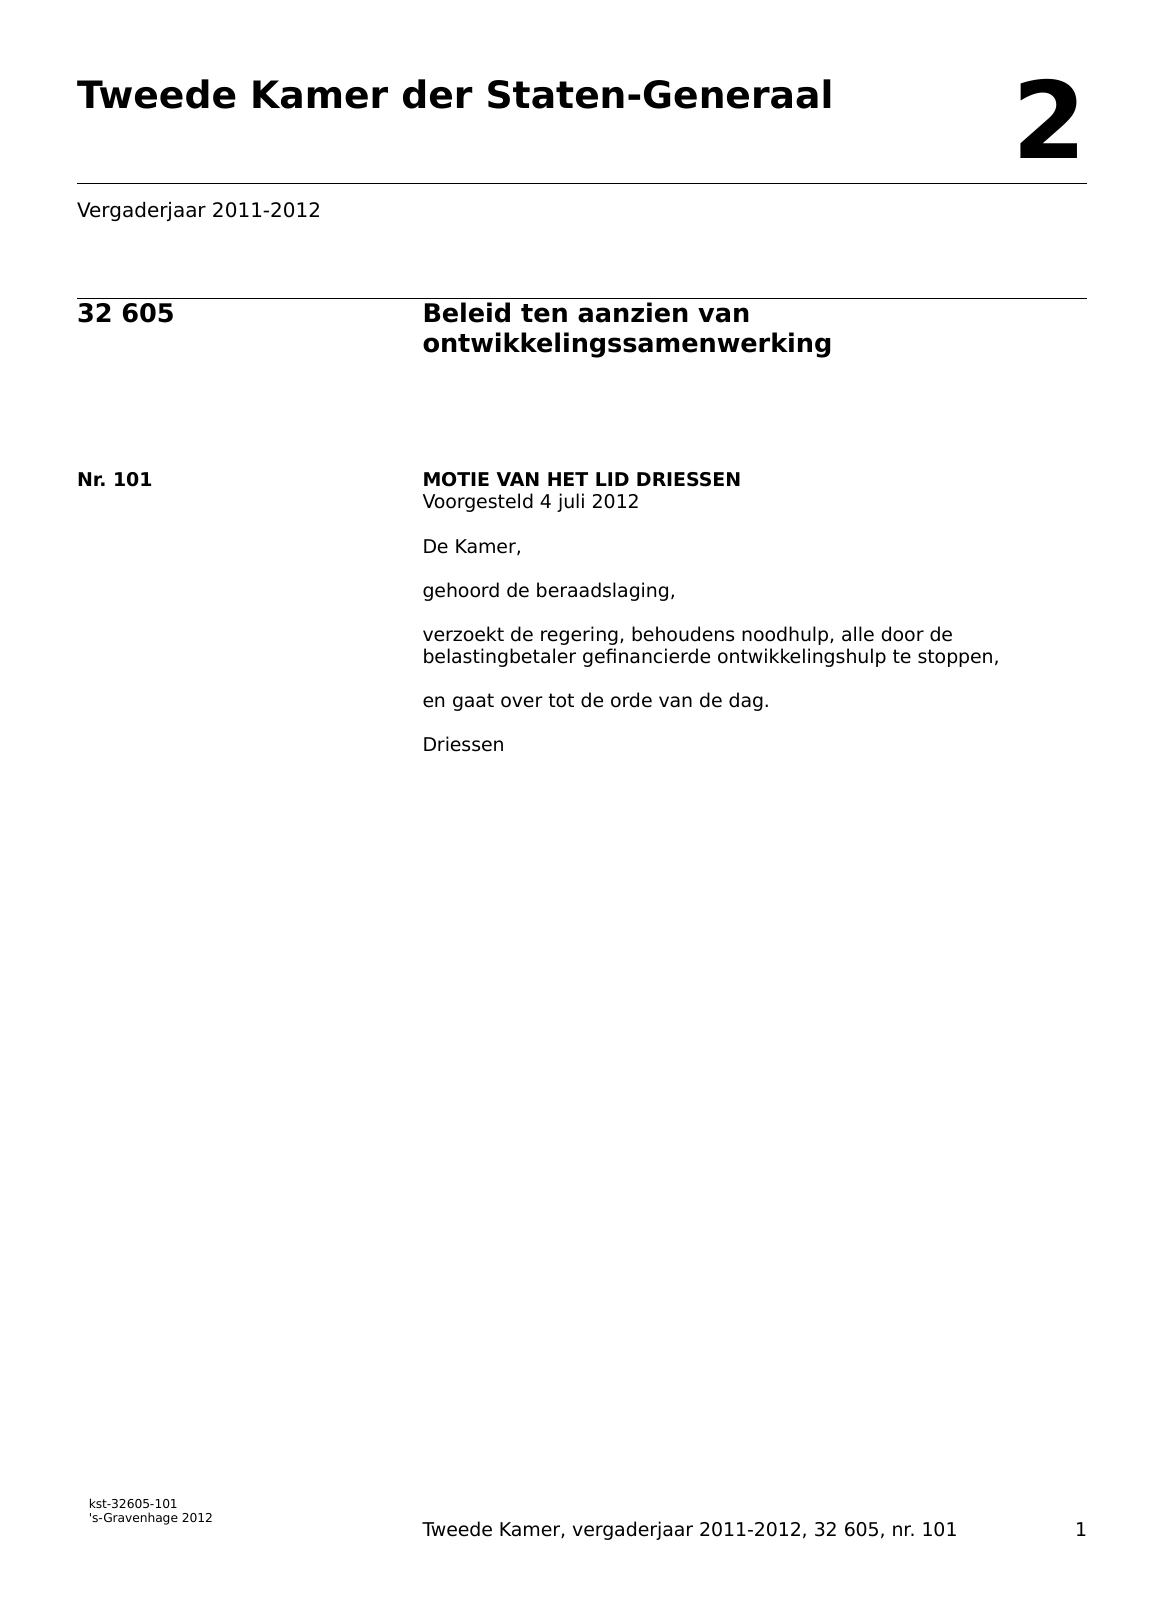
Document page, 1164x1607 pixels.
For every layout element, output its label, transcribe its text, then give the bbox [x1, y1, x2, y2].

table_cell Vergaderjaar 2011-2012 [77, 184, 1087, 298]
text gehoord de beraadslaging, [422, 580, 1087, 602]
text Driessen [422, 734, 1087, 756]
text De Kamer, [422, 536, 1087, 557]
subtitle 32 605 Beleid ten aanzien van ontwikkelingssamenwerking [77, 299, 1087, 358]
text kst-32605-101 [88, 1497, 323, 1511]
text 's-Gravenhage 2012 [88, 1511, 323, 1525]
subtitle Nr. 101 MOTIE VAN HET LID DRIESSEN [77, 469, 1087, 491]
table_header 2 [886, 59, 1087, 183]
text Voorgesteld 4 juli 2012 [422, 491, 1087, 513]
table_header Tweede Kamer der Staten-Generaal [77, 59, 886, 183]
text en gaat over tot de orde van de dag. [422, 690, 1087, 712]
text verzoekt de regering, behoudens noodhulp, alle door de belastingbetaler gefinancierde ontwikkelingshulp te stoppen, [422, 624, 1087, 668]
